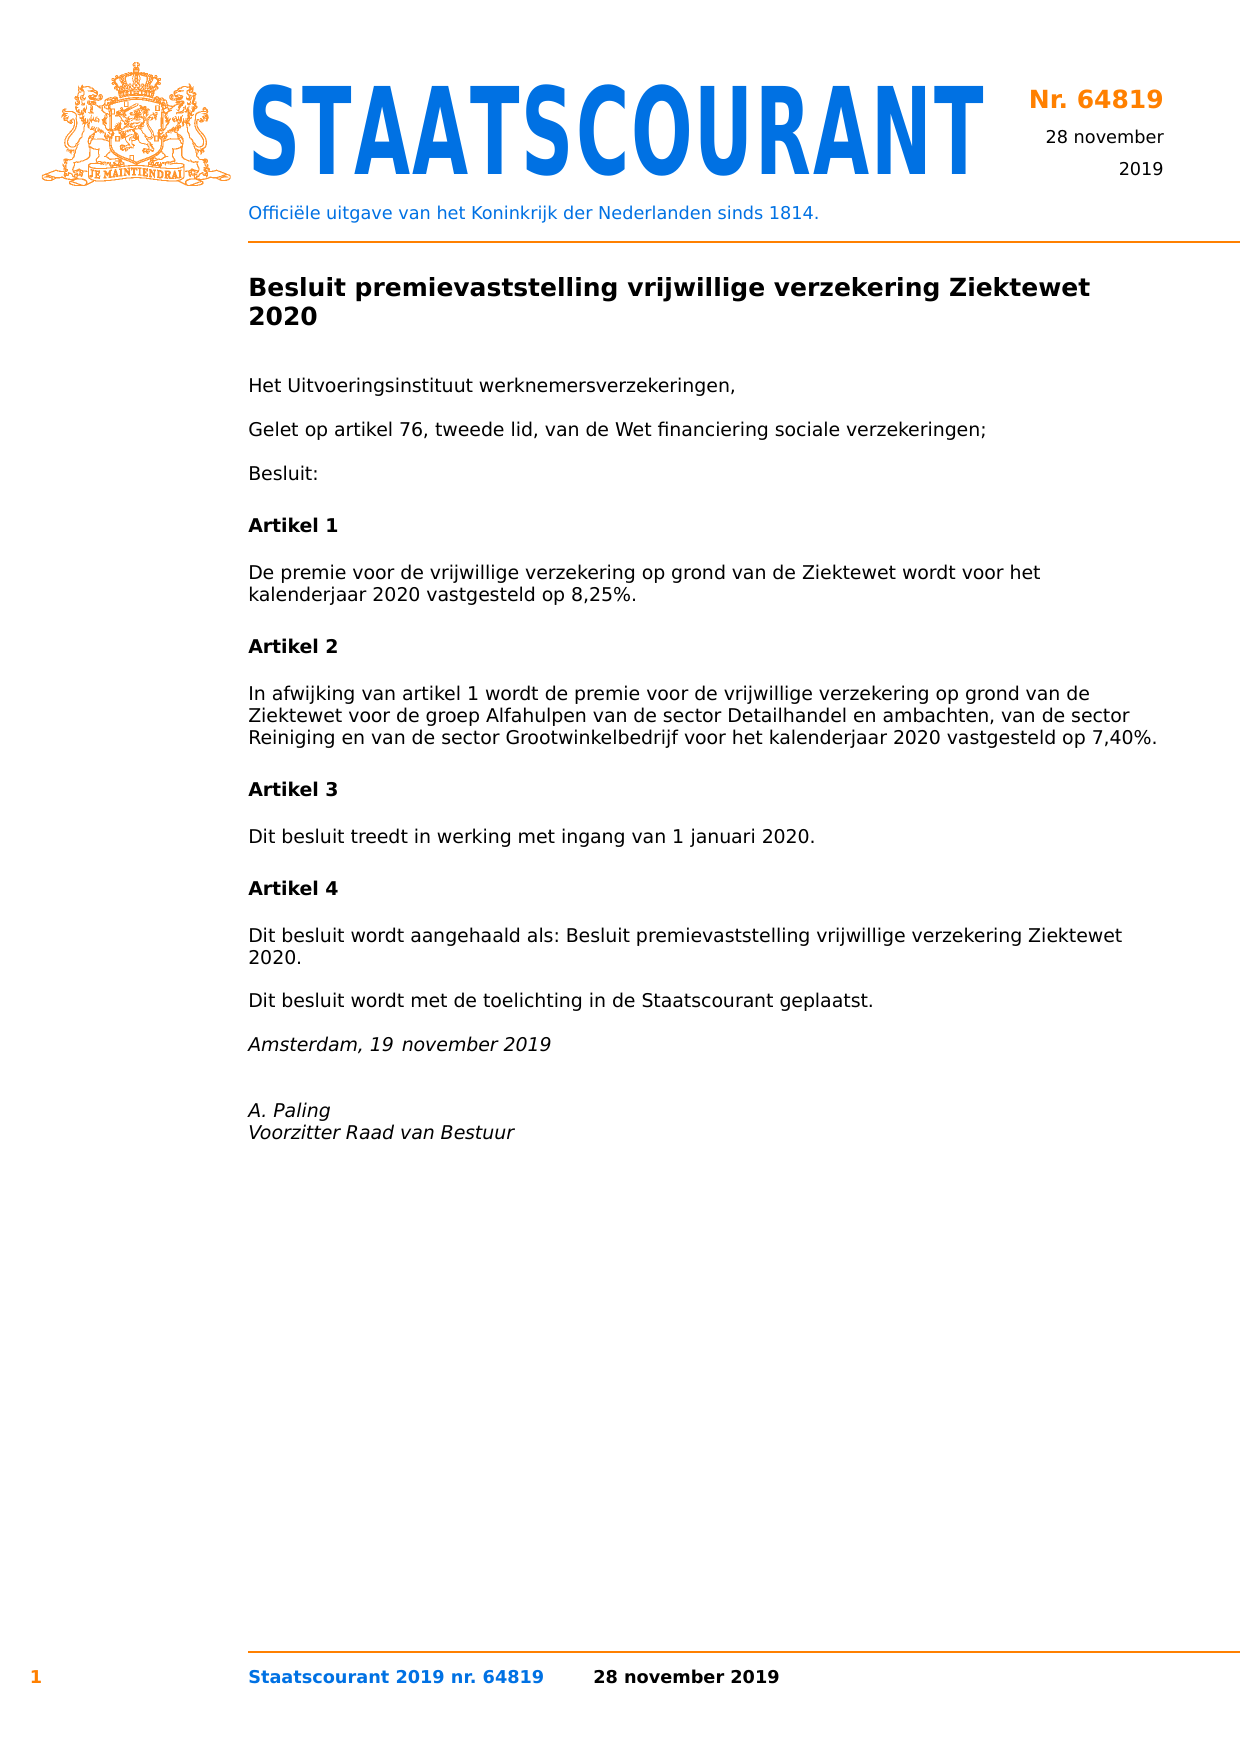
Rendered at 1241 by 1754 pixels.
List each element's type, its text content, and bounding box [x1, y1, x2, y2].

text Het Uitvoeringsinstituut werknemersverzekeringen, [248, 375, 1163, 397]
table_header [25, 62, 248, 241]
text Dit besluit wordt met de toelichting in de Staatscourant geplaatst. [248, 990, 1163, 1012]
text De premie voor de vrijwillige verzekering op grond van de Ziektewet wordt voor het kalenderjaar 2020 vastgesteld op 8,25%. [248, 562, 1163, 606]
text Amsterdam, 19 november 2019 [248, 1034, 1163, 1056]
text Dit besluit wordt aangehaald als: Besluit premievaststelling vrijwillige verzekering Ziektewet 2020. [248, 924, 1163, 968]
table_cell 2019 [998, 153, 1240, 203]
text A. Paling Voorzitter Raad van Bestuur [248, 1078, 1163, 1144]
subtitle Artikel 1 [248, 515, 1163, 537]
subtitle Artikel 3 [248, 779, 1163, 801]
text Besluit: [248, 463, 1163, 485]
subtitle Artikel 4 [248, 878, 1163, 899]
text In afwijking van artikel 1 wordt de premie voor de vrijwillige verzekering op grond van de Ziektewet voor de groep Alfahulpen van de sector Detailhandel en ambachten, van de sector Reiniging en van de sector Grootwinkelbedrijf voor het kalenderjaar 2020 vastgesteld op 7,40%. [248, 683, 1163, 749]
table_header Nr. 64819 [998, 62, 1240, 121]
table_header STAATSCOURANT [248, 62, 998, 203]
text Dit besluit treedt in werking met ingang van 1 januari 2020. [248, 826, 1163, 848]
subtitle Artikel 2 [248, 636, 1163, 658]
picture [41, 62, 231, 186]
table_cell 28 november [998, 121, 1240, 153]
table_cell Officiële uitgave van het Koninkrijk der Nederlanden sinds 1814. [248, 203, 1240, 241]
text Gelet op artikel 76, tweede lid, van de Wet financiering sociale verzekeringen; [248, 419, 1163, 441]
subtitle Besluit premievaststelling vrijwillige verzekering Ziektewet 2020 [248, 273, 1163, 331]
